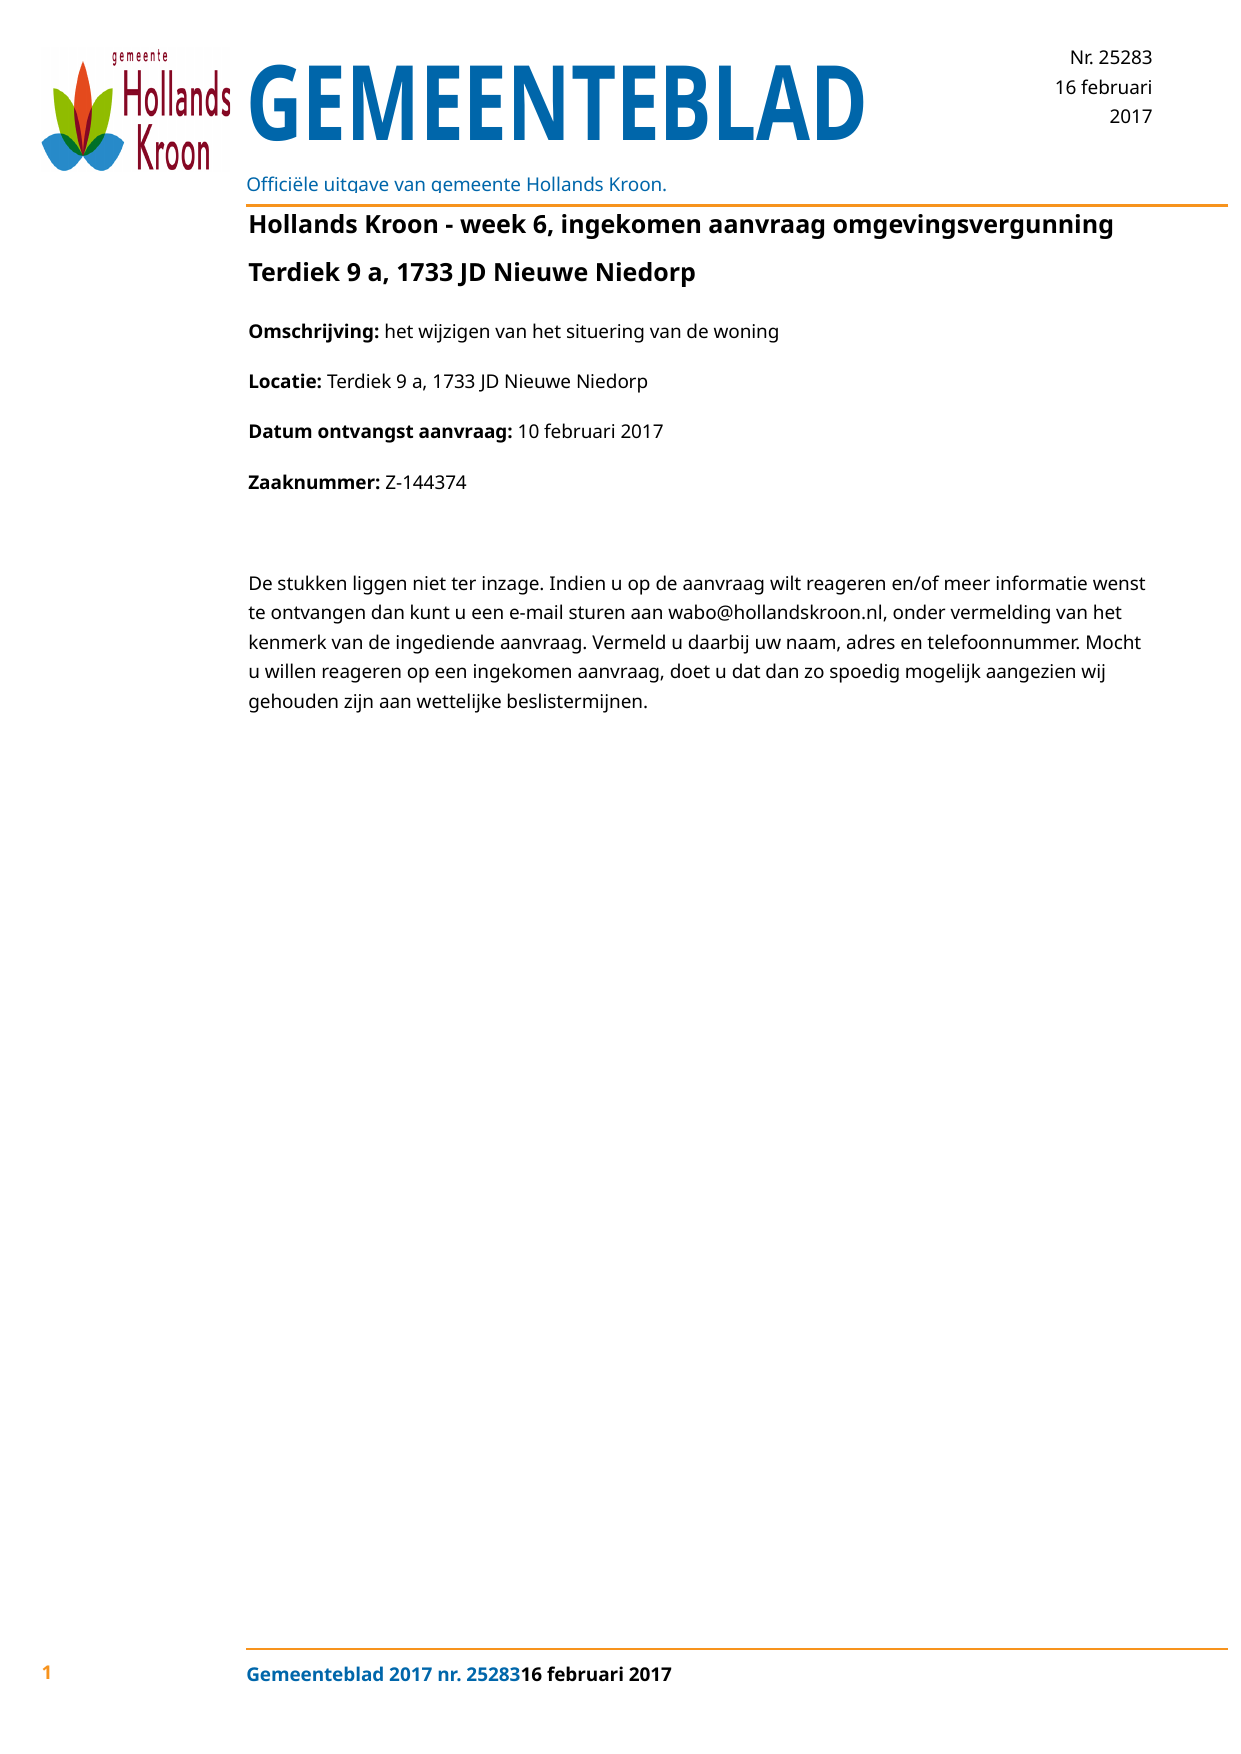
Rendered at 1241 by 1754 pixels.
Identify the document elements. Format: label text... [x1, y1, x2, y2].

text Omschrijving: het wijzigen van het situering van de woning [248, 318, 1152, 344]
text Locatie: Terdiek 9 a, 1733 JD Nieuwe Niedorp [248, 368, 1152, 394]
text De stukken liggen niet ter inzage. Indien u op de aanvraag wilt reageren en/of meer informatie wenst te ontvangen dan kunt u een e-mail sturen aan wabo@hollandskroon.nl, onder vermelding van het kenmerk van de ingediende aanvraag. Vermeld u daarbij uw naam, adres en telefoonnummer. Mocht u willen reageren op een ingekomen aanvraag, doet u dat dan zo spoedig mogelijk aangezien wij gehouden zijn aan wettelijke beslistermijnen. [248, 570, 1152, 714]
text Zaaknummer: Z-144374 [248, 469, 1152, 495]
text Datum ontvangst aanvraag: 10 februari 2017 [248, 419, 1152, 444]
picture [41, 47, 231, 172]
text Hollands Kroon - week 6, ingekomen aanvraag omgevingsvergunning Terdiek 9 a, 1733 JD Nieuwe Niedorp [248, 207, 1152, 288]
